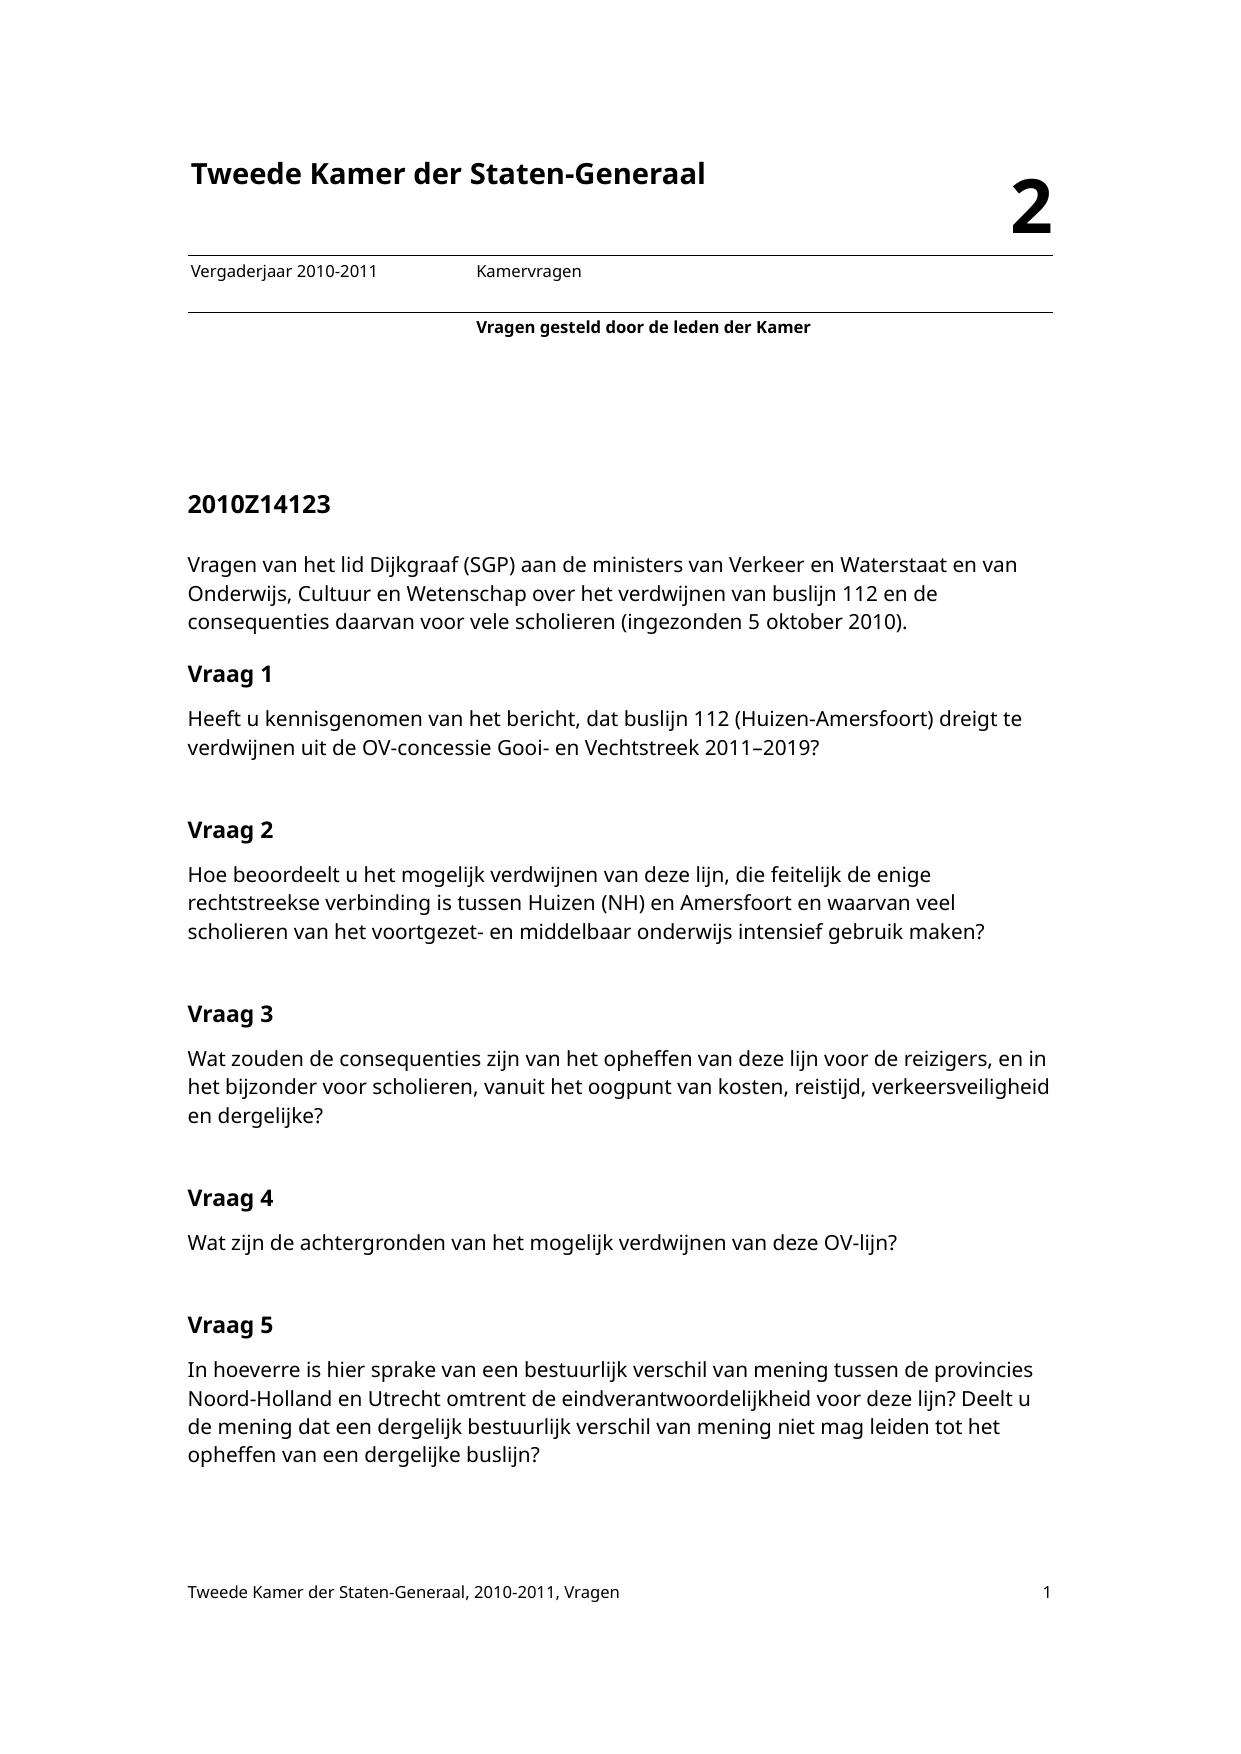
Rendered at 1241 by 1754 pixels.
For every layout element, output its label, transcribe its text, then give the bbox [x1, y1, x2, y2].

subtitle Vraag 4 [187, 1182, 1053, 1213]
text Wat zouden de consequenties zijn van het opheffen van deze lijn voor de reizigers, en in het bijzonder voor scholieren, vanuit het oogpunt van kosten, reistijd, verkeersveiligheid en dergelijke? [187, 1044, 1053, 1129]
table_header Tweede Kamer der Staten-Generaal [188, 150, 879, 255]
text Wat zijn de achtergronden van het mogelijk verdwijnen van deze OV-lijn? [187, 1228, 1053, 1257]
text In hoeverre is hier sprake van een bestuurlijk verschil van mening tussen de provincies Noord-Holland en Utrecht omtrent de eindverantwoordelijkheid voor deze lijn? Deelt u de mening dat een dergelijk bestuurlijk verschil van mening niet mag leiden tot het opheffen van een dergelijke buslijn? [187, 1355, 1053, 1469]
subtitle Vraag 2 [187, 814, 1053, 845]
table_cell Vragen gesteld door de leden der Kamer [473, 313, 1053, 339]
subtitle Vraag 1 [187, 658, 1053, 689]
table_cell [188, 313, 473, 339]
text Vragen van het lid Dijkgraaf (SGP) aan de ministers van Verkeer en Waterstaat en van Onderwijs, Cultuur en Wetenschap over het verdwijnen van buslijn 112 en de consequenties daarvan voor vele scholieren (ingezonden 5 oktober 2010). [187, 550, 1053, 636]
table_cell Kamervragen [473, 256, 1053, 312]
subtitle Vraag 5 [187, 1309, 1053, 1340]
text Hoe beoordeelt u het mogelijk verdwijnen van deze lijn, die feitelijk de enige rechtstreekse verbinding is tussen Huizen (NH) en Amersfoort en waarvan veel scholieren van het voortgezet- en middelbaar onderwijs intensief gebruik maken? [187, 860, 1053, 945]
text Heeft u kennisgenomen van het bericht, dat buslijn 112 (Huizen-Amersfoort) dreigt te verdwijnen uit de OV-concessie Gooi- en Vechtstreek 2011–2019? [187, 704, 1053, 761]
table_cell Vergaderjaar 2010-2011 [188, 256, 473, 312]
text 2010Z14123 [187, 487, 1053, 521]
subtitle Vraag 3 [187, 998, 1053, 1029]
table_header 2 [880, 150, 1053, 255]
